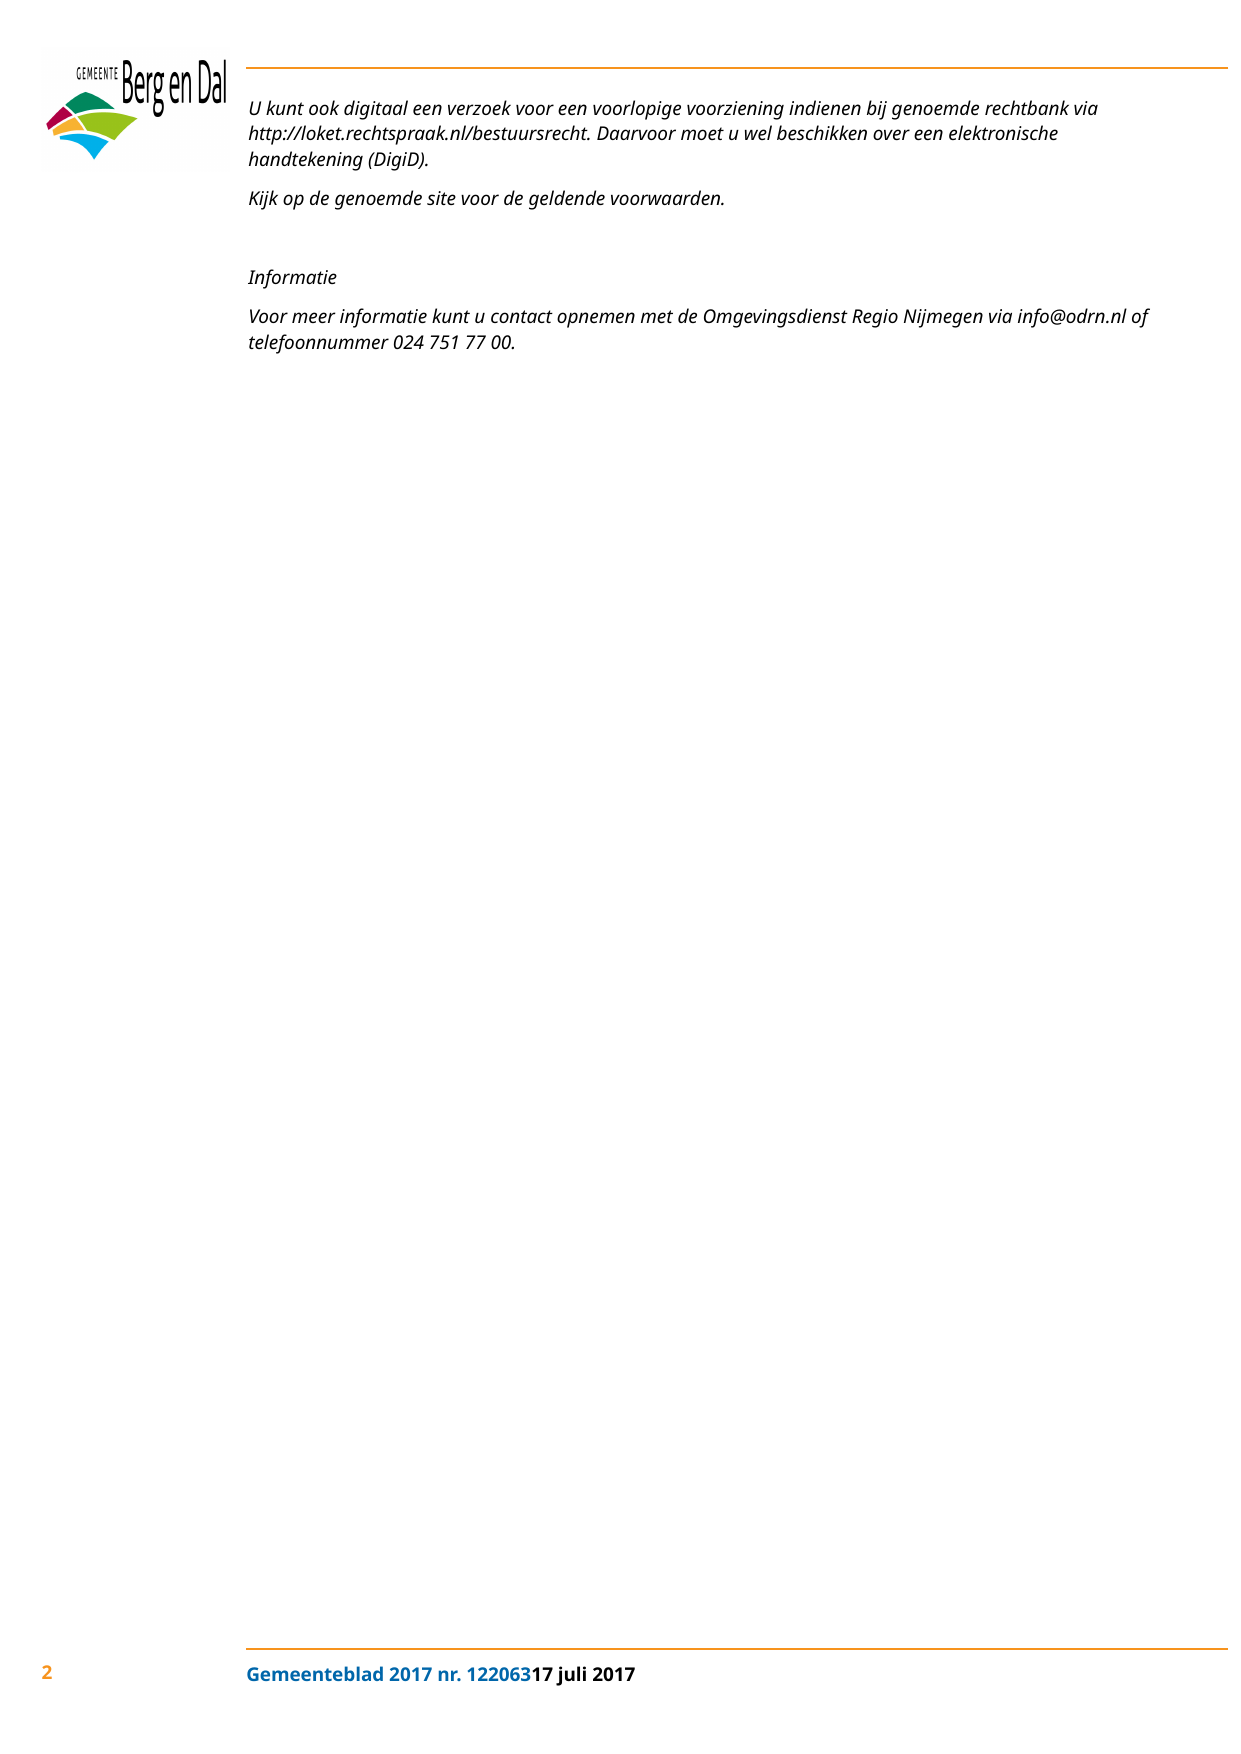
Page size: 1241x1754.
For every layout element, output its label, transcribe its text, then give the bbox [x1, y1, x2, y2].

text U kunt ook digitaal een verzoek voor een voorlopige voorziening indienen bij genoemde rechtbank via http://loket.rechtspraak.nl/bestuursrecht. Daarvoor moet u wel beschikken over een elektronische handtekening (DigiD). [248, 95, 1152, 172]
text Informatie [248, 264, 1152, 290]
picture [41, 47, 231, 172]
text Kijk op de genoemde site voor de geldende voorwaarden. [248, 186, 1152, 211]
text Voor meer informatie kunt u contact opnemen met de Omgevingsdienst Regio Nijmegen via info@odrn.nl of telefoonnummer 024 751 77 00. [248, 303, 1152, 355]
